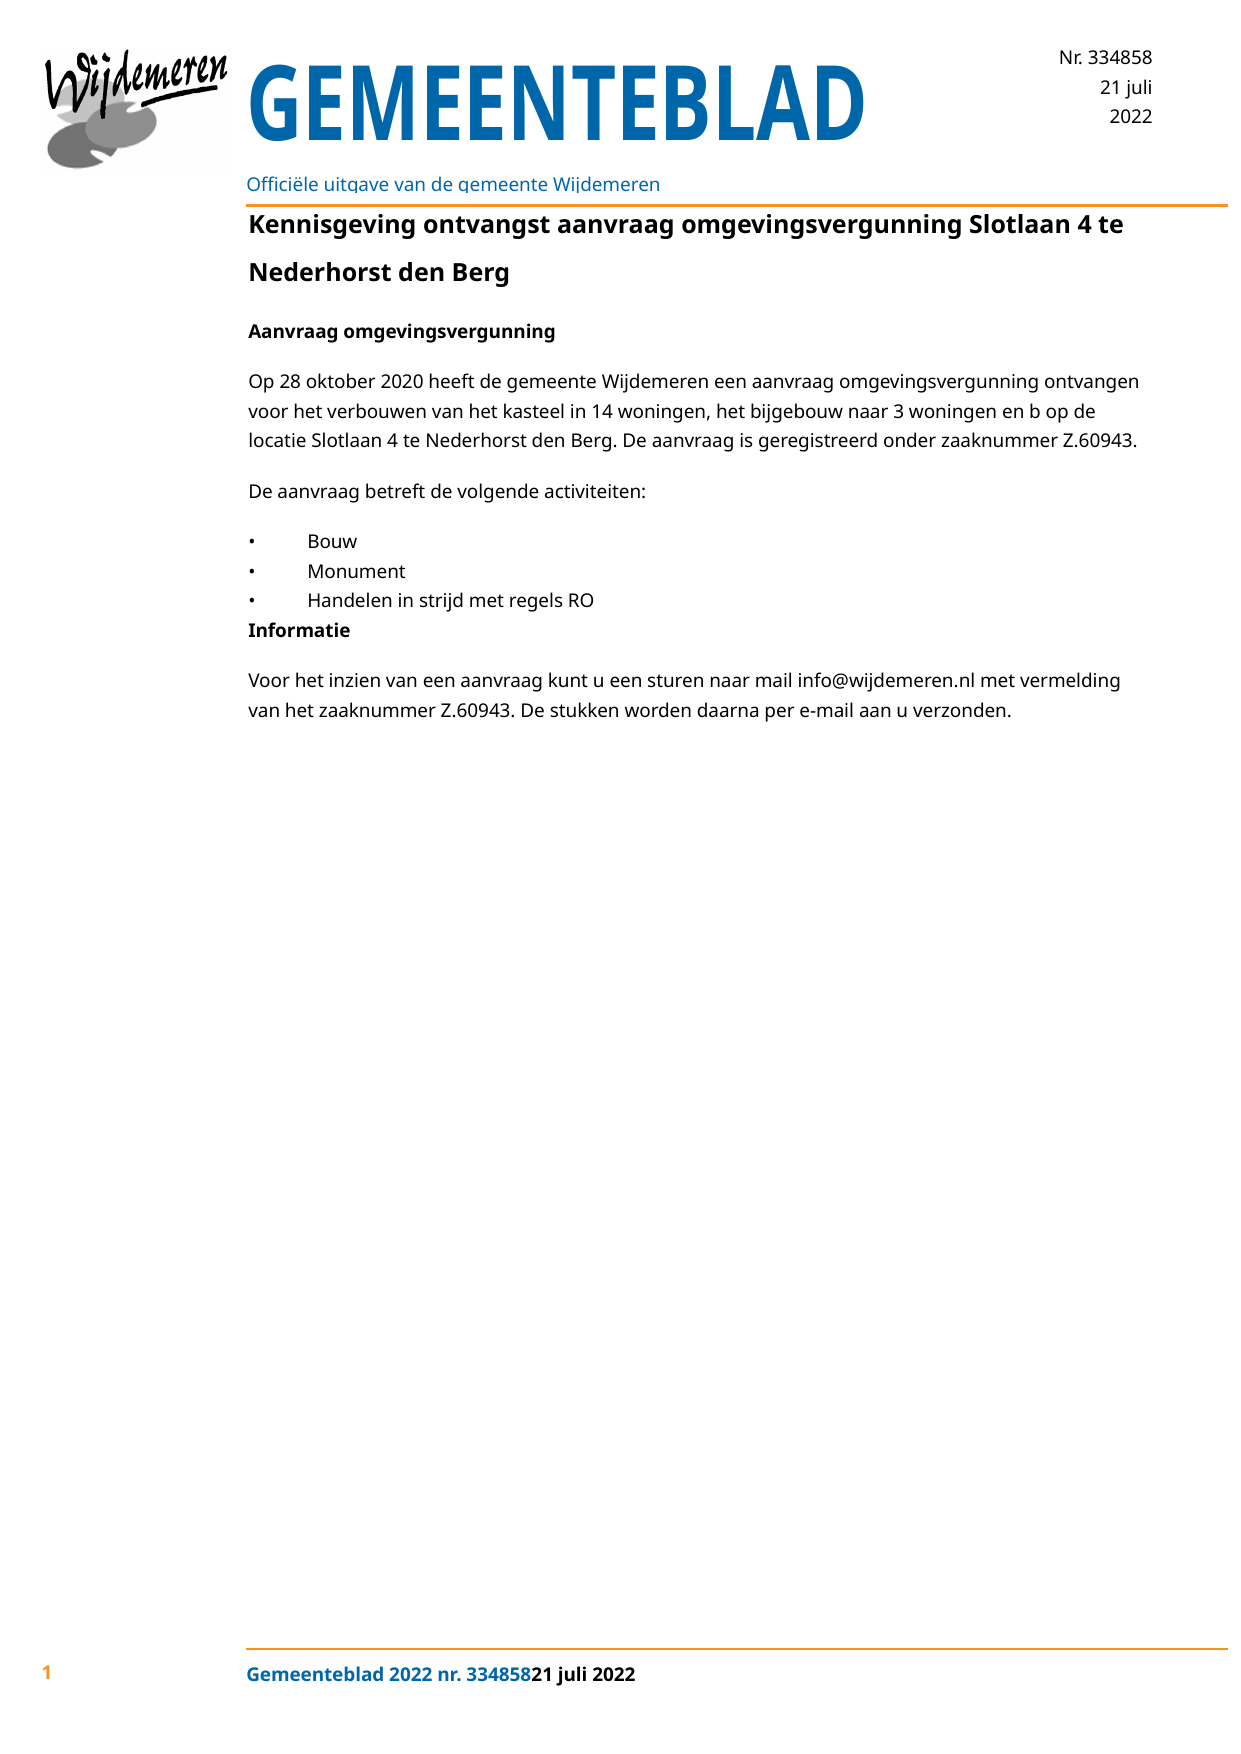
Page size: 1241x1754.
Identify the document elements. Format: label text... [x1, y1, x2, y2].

text Voor het inzien van een aanvraag kunt u een sturen naar mail info@wijdemeren.nl met vermelding van het zaaknummer Z.60943. De stukken worden daarna per e-mail aan u verzonden. [248, 667, 1152, 723]
text Informatie [248, 617, 1152, 643]
list Handelen in strijd met regels RO [248, 587, 1152, 613]
text Aanvraag omgevingsvergunning [248, 318, 1152, 344]
list Bouw [248, 528, 1152, 554]
list Monument [248, 558, 1152, 584]
text Kennisgeving ontvangst aanvraag omgevingsvergunning Slotlaan 4 te Nederhorst den Berg [248, 207, 1152, 288]
text Op 28 oktober 2020 heeft de gemeente Wijdemeren een aanvraag omgevingsvergunning ontvangen voor het verbouwen van het kasteel in 14 woningen, het bijgebouw naar 3 woningen en b op de locatie Slotlaan 4 te Nederhorst den Berg. De aanvraag is geregistreerd onder zaaknummer Z.60943. [248, 368, 1152, 453]
text De aanvraag betreft de volgende activiteiten: [248, 478, 1152, 504]
picture [41, 47, 231, 172]
